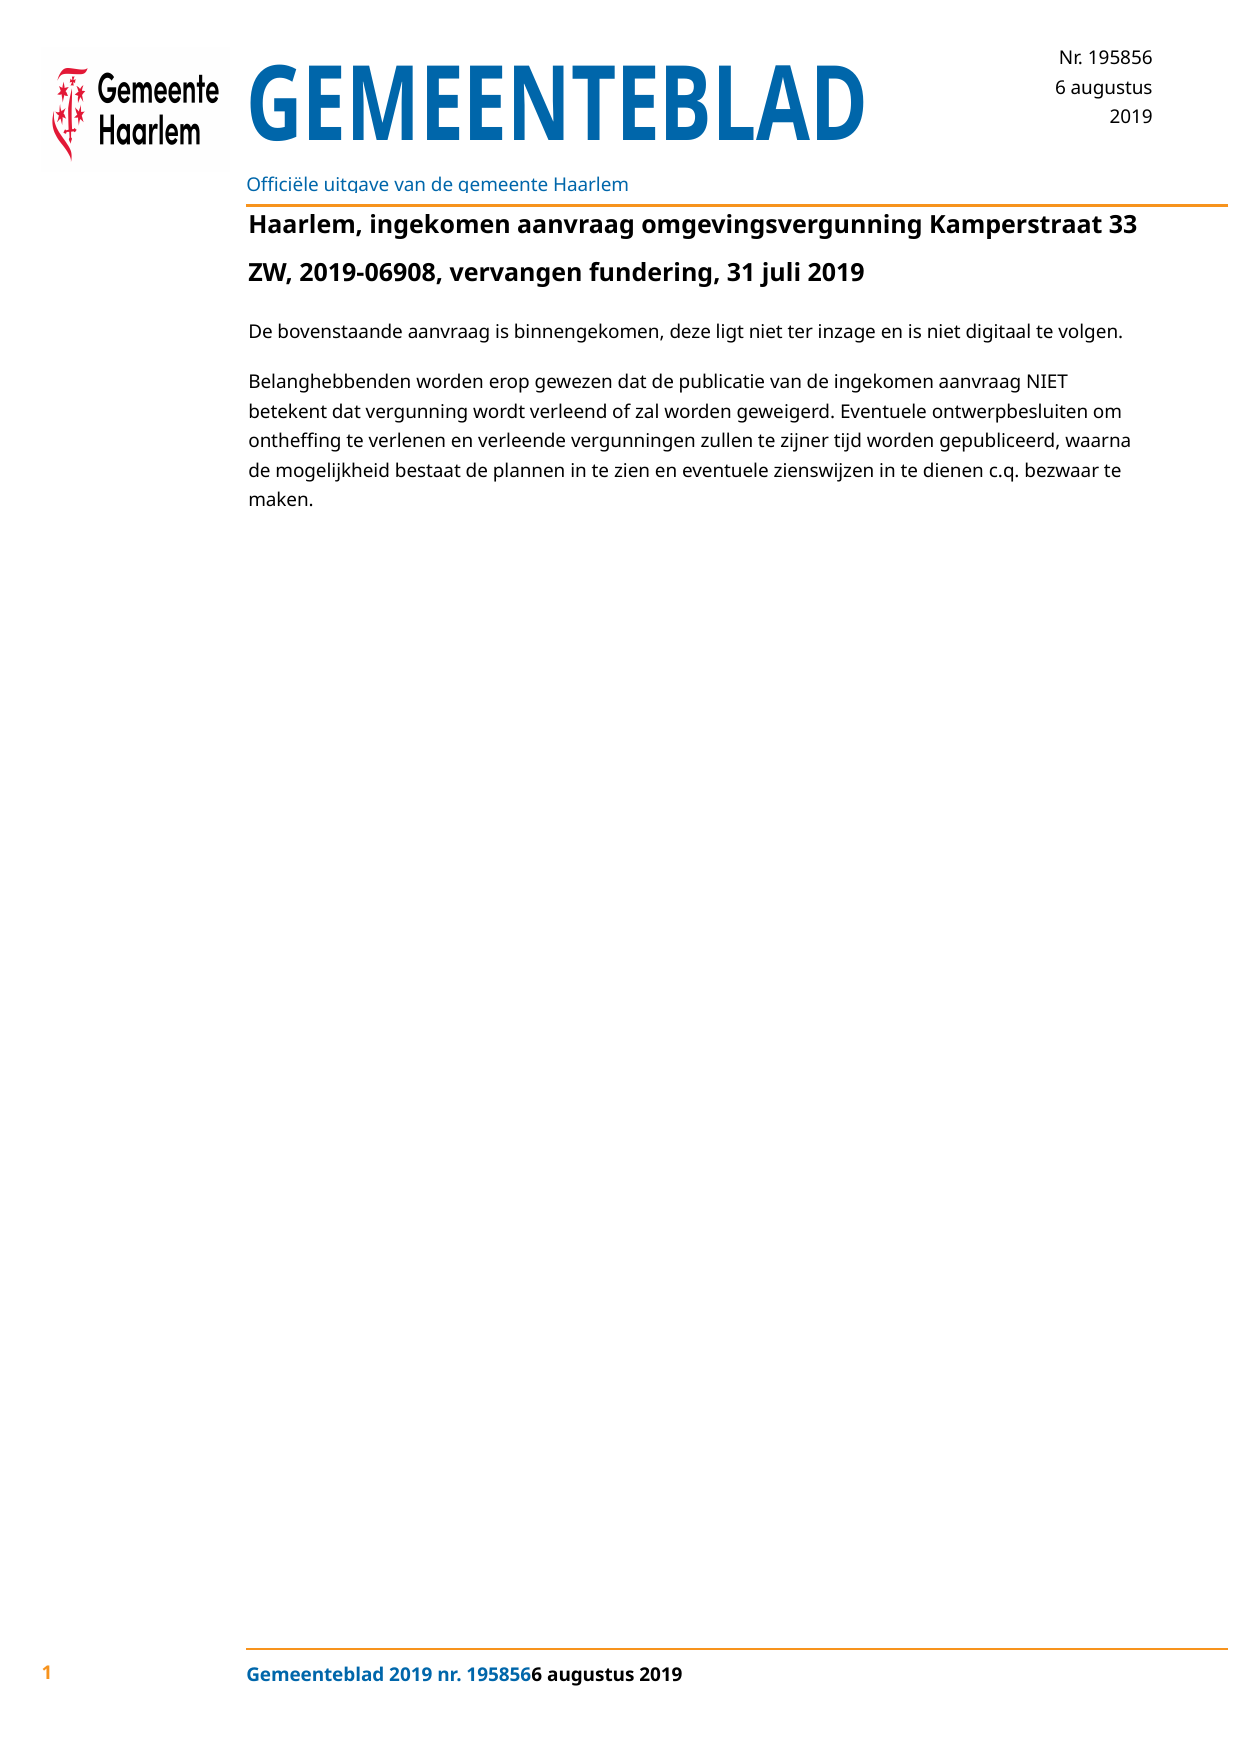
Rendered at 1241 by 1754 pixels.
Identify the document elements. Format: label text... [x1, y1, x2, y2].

text Haarlem, ingekomen aanvraag omgevingsvergunning Kamperstraat 33 ZW, 2019-06908, vervangen fundering, 31 juli 2019 [248, 207, 1152, 288]
text Belanghebbenden worden erop gewezen dat de publicatie van de ingekomen aanvraag NIET betekent dat vergunning wordt verleend of zal worden geweigerd. Eventuele ontwerpbesluiten om ontheffing te verlenen en verleende vergunningen zullen te zijner tijd worden gepubliceerd, waarna de mogelijkheid bestaat de plannen in te zien en eventuele zienswijzen in te dienen c.q. bezwaar te maken. [248, 368, 1152, 512]
picture [41, 47, 231, 172]
text De bovenstaande aanvraag is binnengekomen, deze ligt niet ter inzage en is niet digitaal te volgen. [248, 318, 1152, 344]
